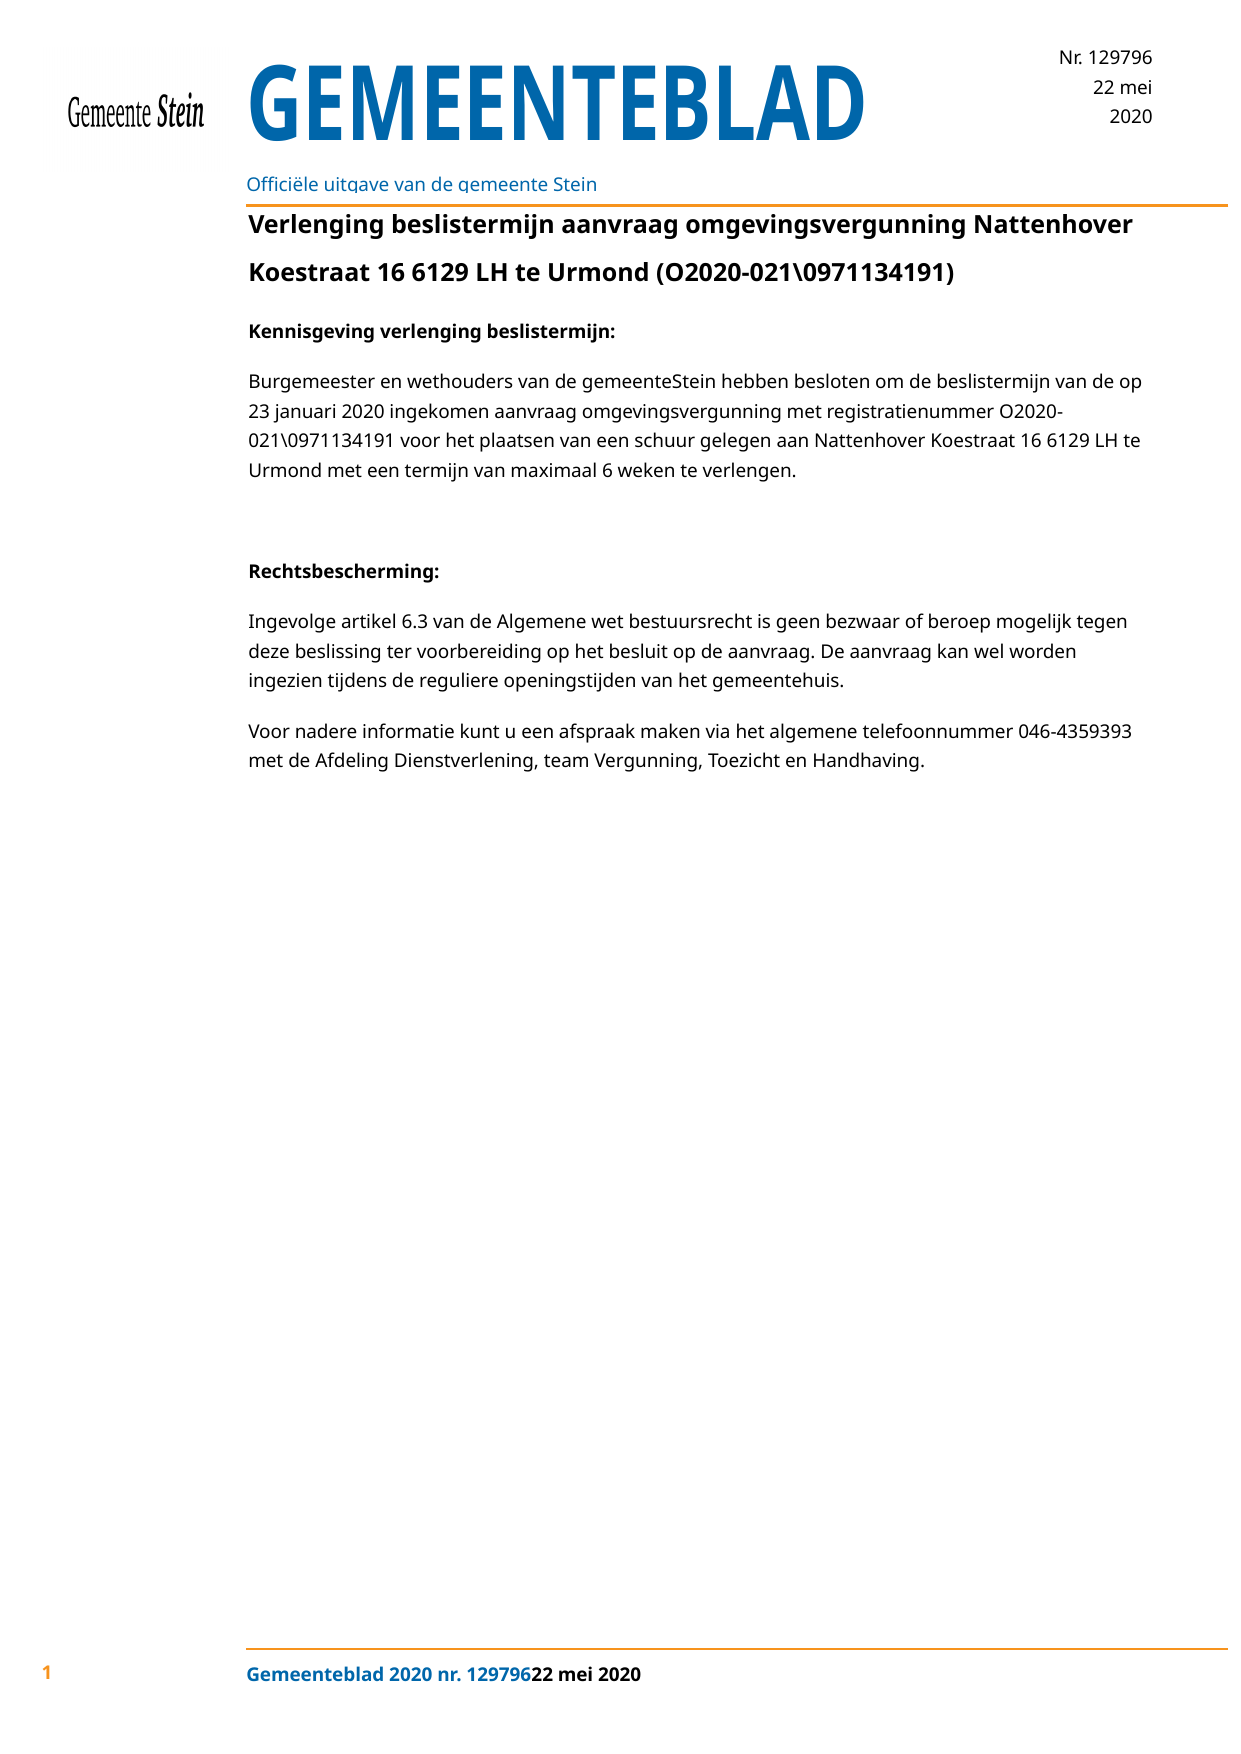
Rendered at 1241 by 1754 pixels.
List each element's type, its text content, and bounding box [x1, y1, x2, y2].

picture [41, 47, 231, 172]
text Ingevolge artikel 6.3 van de Algemene wet bestuursrecht is geen bezwaar of beroep mogelijk tegen deze beslissing ter voorbereiding op het besluit op de aanvraag. De aanvraag kan wel worden ingezien tijdens de reguliere openingstijden van het gemeentehuis. [248, 608, 1152, 693]
text Rechtsbescherming: [248, 558, 1152, 584]
text Voor nadere informatie kunt u een afspraak maken via het algemene telefoonnummer 046-4359393 met de Afdeling Dienstverlening, team Vergunning, Toezicht en Handhaving. [248, 718, 1152, 773]
text Kennisgeving verlenging beslistermijn: [248, 318, 1152, 344]
text Verlenging beslistermijn aanvraag omgevingsvergunning Nattenhover Koestraat 16 6129 LH te Urmond (O2020-021\0971134191) [248, 207, 1152, 288]
text Burgemeester en wethouders van de gemeenteStein hebben besloten om de beslistermijn van de op 23 januari 2020 ingekomen aanvraag omgevingsvergunning met registratienummer O2020-021\0971134191 voor het plaatsen van een schuur gelegen aan Nattenhover Koestraat 16 6129 LH te Urmond met een termijn van maximaal 6 weken te verlengen. [248, 368, 1152, 483]
